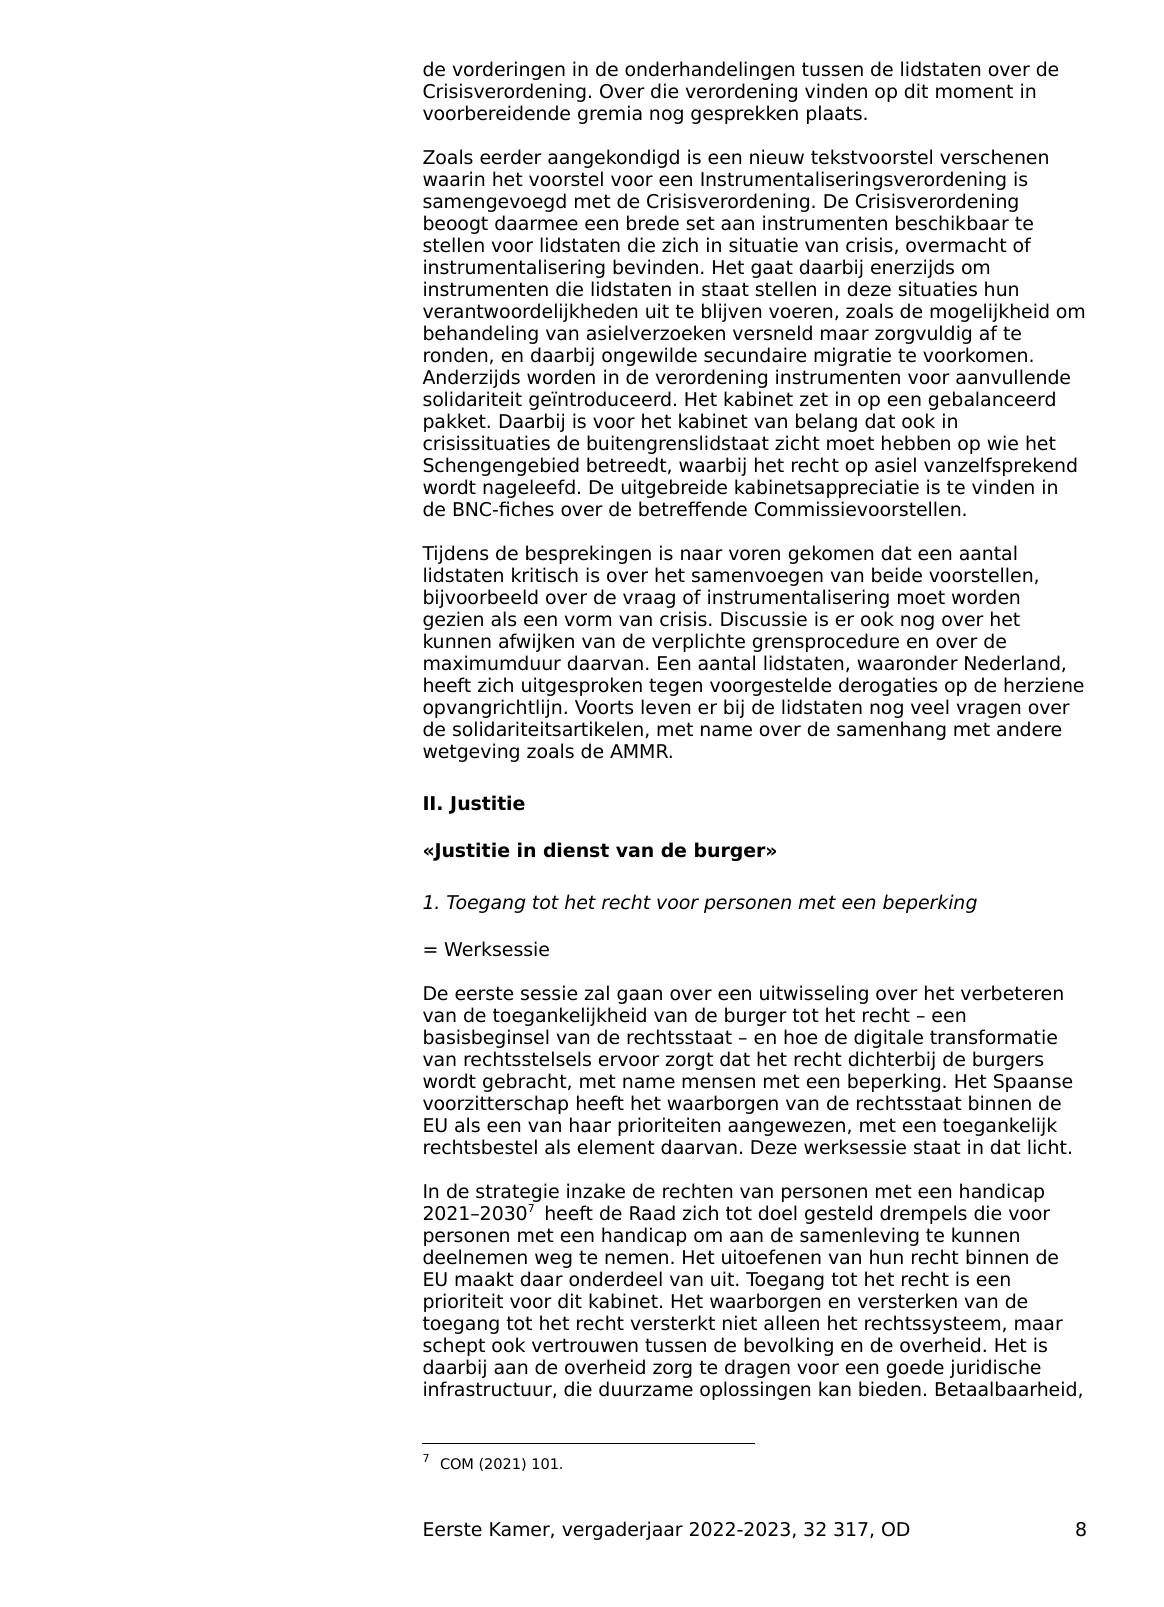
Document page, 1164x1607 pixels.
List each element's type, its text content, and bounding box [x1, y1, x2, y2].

subtitle II. Justitie [422, 793, 1087, 815]
text Tijdens de besprekingen is naar voren gekomen dat een aantal lidstaten kritisch is over het samenvoegen van beide voorstellen, bijvoorbeeld over de vraag of instrumentalisering moet worden gezien als een vorm van crisis. Discussie is er ook nog over het kunnen afwijken van de verplichte grensprocedure en over de maximumduur daarvan. Een aantal lidstaten, waaronder Nederland, heeft zich uitgesproken tegen voorgestelde derogaties op de herziene opvangrichtlijn. Voorts leven er bij de lidstaten nog veel vragen over de solidariteitsartikelen, met name over de samenhang met andere wetgeving zoals de AMMR. [422, 543, 1087, 763]
text de vorderingen in de onderhandelingen tussen de lidstaten over de Crisisverordening. Over die verordening vinden op dit moment in voorbereidende gremia nog gesprekken plaats. [422, 59, 1087, 125]
text COM (2021) 101. [422, 1452, 1087, 1474]
text De eerste sessie zal gaan over een uitwisseling over het verbeteren van de toegankelijkheid van de burger tot het recht – een basisbeginsel van de rechtsstaat – en hoe de digitale transformatie van rechtsstelsels ervoor zorgt dat het recht dichterbij de burgers wordt gebracht, met name mensen met een beperking. Het Spaanse voorzitterschap heeft het waarborgen van de rechtsstaat binnen de EU als een van haar prioriteiten aangewezen, met een toegankelijk rechtsbestel als element daarvan. Deze werksessie staat in dat licht. [422, 983, 1087, 1159]
subtitle «Justitie in dienst van de burger» [422, 840, 1087, 862]
text In de strategie inzake de rechten van personen met een handicap 2021–2030 heeft de Raad zich tot doel gesteld drempels die voor personen met een handicap om aan de samenleving te kunnen deelnemen weg te nemen. Het uitoefenen van hun recht binnen de EU maakt daar onderdeel van uit. Toegang tot het recht is een prioriteit voor dit kabinet. Het waarborgen en versterken van de toegang tot het recht versterkt niet alleen het rechtssysteem, maar schept ook vertrouwen tussen de bevolking en de overheid. Het is daarbij aan de overheid zorg te dragen voor een goede juridische infrastructuur, die duurzame oplossingen kan bieden. Betaalbaarheid, [422, 1181, 1087, 1401]
subtitle 1. Toegang tot het recht voor personen met een beperking [422, 892, 1087, 914]
text = Werksessie [422, 939, 1087, 961]
text Zoals eerder aangekondigd is een nieuw tekstvoorstel verschenen waarin het voorstel voor een Instrumentaliseringsverordening is samengevoegd met de Crisisverordening. De Crisisverordening beoogt daarmee een brede set aan instrumenten beschikbaar te stellen voor lidstaten die zich in situatie van crisis, overmacht of instrumentalisering bevinden. Het gaat daarbij enerzijds om instrumenten die lidstaten in staat stellen in deze situaties hun verantwoordelijkheden uit te blijven voeren, zoals de mogelijkheid om behandeling van asielverzoeken versneld maar zorgvuldig af te ronden, en daarbij ongewilde secundaire migratie te voorkomen. Anderzijds worden in de verordening instrumenten voor aanvullende solidariteit geïntroduceerd. Het kabinet zet in op een gebalanceerd pakket. Daarbij is voor het kabinet van belang dat ook in crisissituaties de buitengrenslidstaat zicht moet hebben op wie het Schengengebied betreedt, waarbij het recht op asiel vanzelfsprekend wordt nageleefd. De uitgebreide kabinetsappreciatie is te vinden in de BNC-fiches over de betreffende Commissievoorstellen. [422, 147, 1087, 521]
